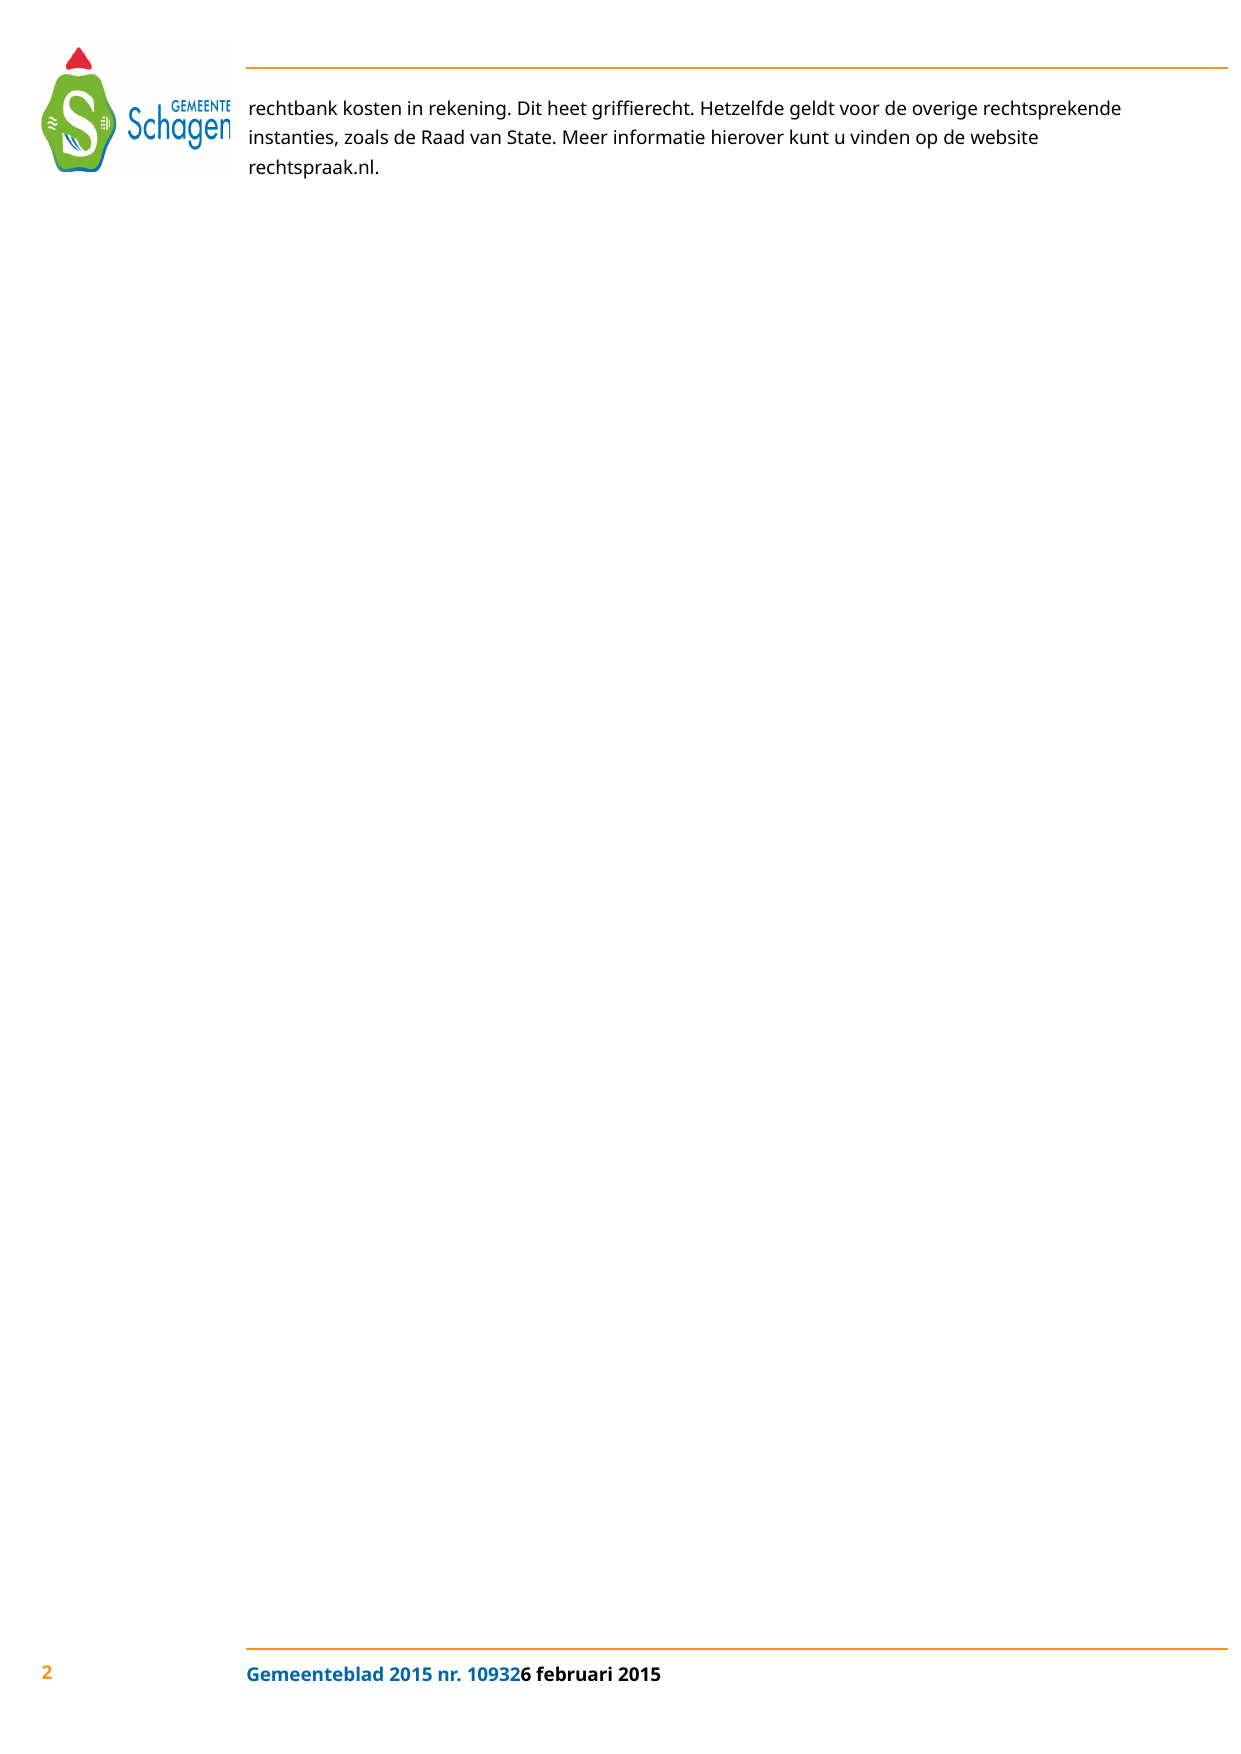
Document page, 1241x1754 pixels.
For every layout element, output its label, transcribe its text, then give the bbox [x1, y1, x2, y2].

picture [41, 47, 231, 172]
text rechtbank kosten in rekening. Dit heet griffierecht. Hetzelfde geldt voor de overige rechtsprekende instanties, zoals de Raad van State. Meer informatie hierover kunt u vinden op de website rechtspraak.nl. [248, 95, 1152, 180]
